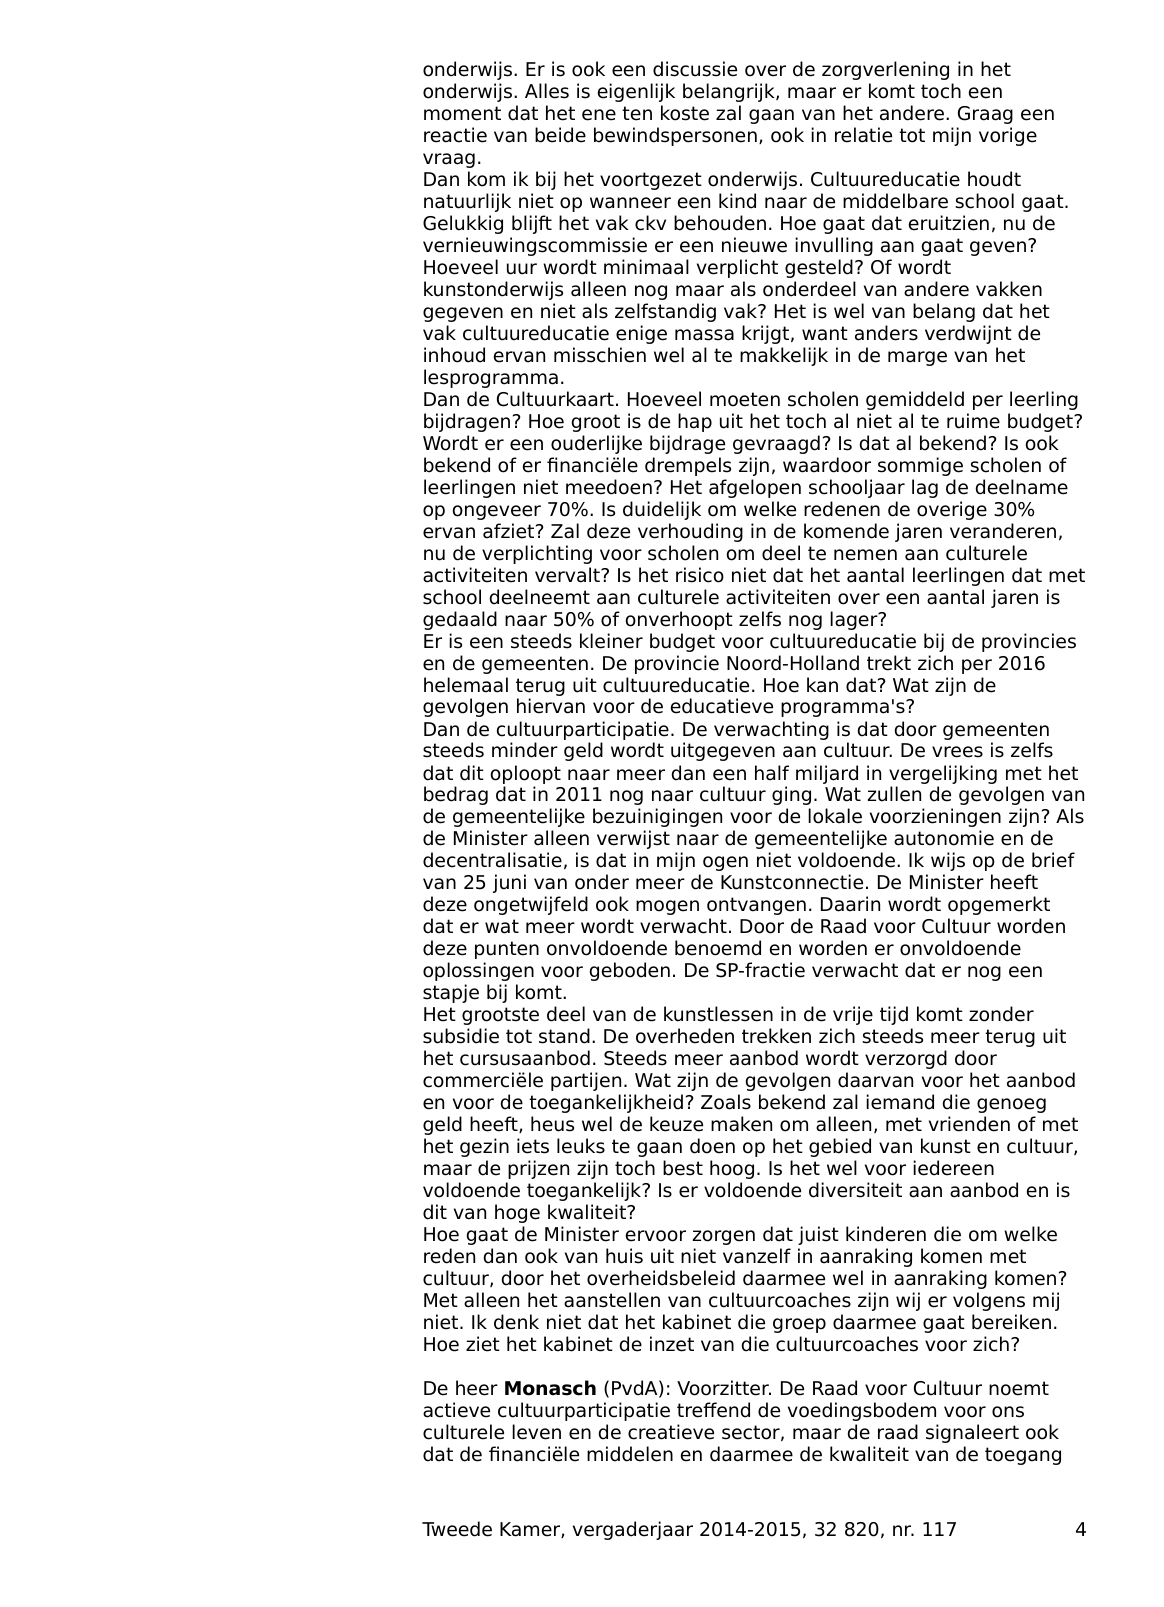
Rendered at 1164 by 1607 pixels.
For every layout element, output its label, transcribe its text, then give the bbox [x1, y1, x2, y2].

text Hoe gaat de Minister ervoor zorgen dat juist kinderen die om welke reden dan ook van huis uit niet vanzelf in aanraking komen met cultuur, door het overheidsbeleid daarmee wel in aanraking komen? Met alleen het aanstellen van cultuurcoaches zijn wij er volgens mij niet. Ik denk niet dat het kabinet die groep daarmee gaat bereiken. Hoe ziet het kabinet de inzet van die cultuurcoaches voor zich? [422, 1224, 1087, 1356]
text Er is een steeds kleiner budget voor cultuureducatie bij de provincies en de gemeenten. De provincie Noord-Holland trekt zich per 2016 helemaal terug uit cultuureducatie. Hoe kan dat? Wat zijn de gevolgen hiervan voor de educatieve programma's? [422, 631, 1087, 718]
text Het grootste deel van de kunstlessen in de vrije tijd komt zonder subsidie tot stand. De overheden trekken zich steeds meer terug uit het cursusaanbod. Steeds meer aanbod wordt verzorgd door commerciële partijen. Wat zijn de gevolgen daarvan voor het aanbod en voor de toegankelijkheid? Zoals bekend zal iemand die genoeg geld heeft, heus wel de keuze maken om alleen, met vrienden of met het gezin iets leuks te gaan doen op het gebied van kunst en cultuur, maar de prijzen zijn toch best hoog. Is het wel voor iedereen voldoende toegankelijk? Is er voldoende diversiteit aan aanbod en is dit van hoge kwaliteit? [422, 1004, 1087, 1224]
text onderwijs. Er is ook een discussie over de zorgverlening in het onderwijs. Alles is eigenlijk belangrijk, maar er komt toch een moment dat het ene ten koste zal gaan van het andere. Graag een reactie van beide bewindspersonen, ook in relatie tot mijn vorige vraag. [422, 59, 1087, 169]
text De heer Monasch (PvdA): Voorzitter. De Raad voor Cultuur noemt actieve cultuurparticipatie treffend de voedingsbodem voor ons culturele leven en de creatieve sector, maar de raad signaleert ook dat de financiële middelen en daarmee de kwaliteit van de toegang [422, 1378, 1087, 1466]
text Dan kom ik bij het voortgezet onderwijs. Cultuureducatie houdt natuurlijk niet op wanneer een kind naar de middelbare school gaat. Gelukkig blijft het vak ckv behouden. Hoe gaat dat eruitzien, nu de vernieuwingscommissie er een nieuwe invulling aan gaat geven? Hoeveel uur wordt minimaal verplicht gesteld? Of wordt kunstonderwijs alleen nog maar als onderdeel van andere vakken gegeven en niet als zelfstandig vak? Het is wel van belang dat het vak cultuureducatie enige massa krijgt, want anders verdwijnt de inhoud ervan misschien wel al te makkelijk in de marge van het lesprogramma. [422, 169, 1087, 389]
text Dan de Cultuurkaart. Hoeveel moeten scholen gemiddeld per leerling bijdragen? Hoe groot is de hap uit het toch al niet al te ruime budget? Wordt er een ouderlijke bijdrage gevraagd? Is dat al bekend? Is ook bekend of er financiële drempels zijn, waardoor sommige scholen of leerlingen niet meedoen? Het afgelopen schooljaar lag de deelname op ongeveer 70%. Is duidelijk om welke redenen de overige 30% ervan afziet? Zal deze verhouding in de komende jaren veranderen, nu de verplichting voor scholen om deel te nemen aan culturele activiteiten vervalt? Is het risico niet dat het aantal leerlingen dat met school deelneemt aan culturele activiteiten over een aantal jaren is gedaald naar 50% of onverhoopt zelfs nog lager? [422, 389, 1087, 631]
text Dan de cultuurparticipatie. De verwachting is dat door gemeenten steeds minder geld wordt uitgegeven aan cultuur. De vrees is zelfs dat dit oploopt naar meer dan een half miljard in vergelijking met het bedrag dat in 2011 nog naar cultuur ging. Wat zullen de gevolgen van de gemeentelijke bezuinigingen voor de lokale voorzieningen zijn? Als de Minister alleen verwijst naar de gemeentelijke autonomie en de decentralisatie, is dat in mijn ogen niet voldoende. Ik wijs op de brief van 25 juni van onder meer de Kunstconnectie. De Minister heeft deze ongetwijfeld ook mogen ontvangen. Daarin wordt opgemerkt dat er wat meer wordt verwacht. Door de Raad voor Cultuur worden deze punten onvoldoende benoemd en worden er onvoldoende oplossingen voor geboden. De SP-fractie verwacht dat er nog een stapje bij komt. [422, 718, 1087, 1004]
